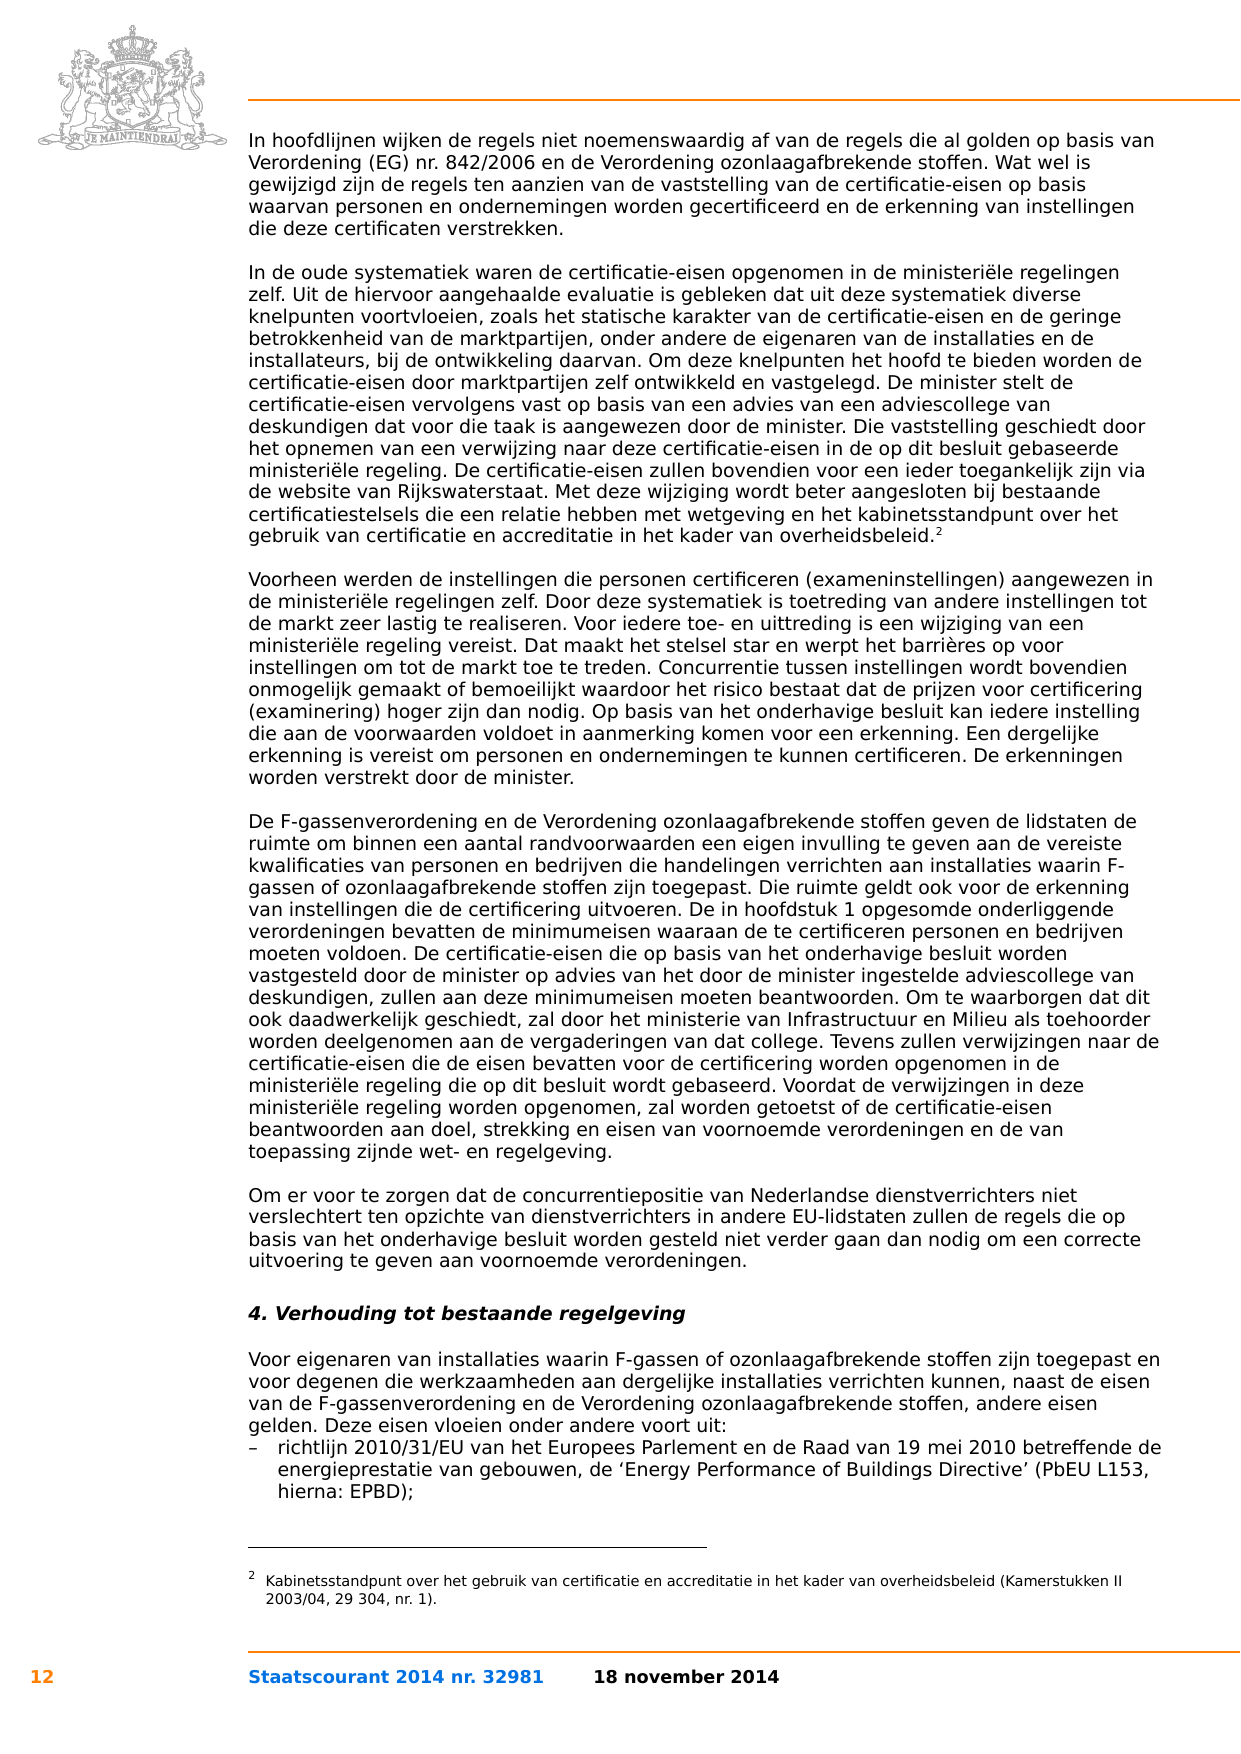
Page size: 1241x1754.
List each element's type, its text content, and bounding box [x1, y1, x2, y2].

text De F-gassenverordening en de Verordening ozonlaagafbrekende stoffen geven de lidstaten de ruimte om binnen een aantal randvoorwaarden een eigen invulling te geven aan de vereiste kwalificaties van personen en bedrijven die handelingen verrichten aan installaties waarin F-gassen of ozonlaagafbrekende stoffen zijn toegepast. Die ruimte geldt ook voor de erkenning van instellingen die de certificering uitvoeren. De in hoofdstuk 1 opgesomde onderliggende verordeningen bevatten de minimumeisen waaraan de te certificeren personen en bedrijven moeten voldoen. De certificatie-eisen die op basis van het onderhavige besluit worden vastgesteld door de minister op advies van het door de minister ingestelde adviescollege van deskundigen, zullen aan deze minimumeisen moeten beantwoorden. Om te waarborgen dat dit ook daadwerkelijk geschiedt, zal door het ministerie van Infrastructuur en Milieu als toehoorder worden deelgenomen aan de vergaderingen van dat college. Tevens zullen verwijzingen naar de certificatie-eisen die de eisen bevatten voor de certificering worden opgenomen in de ministeriële regeling die op dit besluit wordt gebaseerd. Voordat de verwijzingen in deze ministeriële regeling worden opgenomen, zal worden getoetst of de certificatie-eisen beantwoorden aan doel, strekking en eisen van voornoemde verordeningen en de van toepassing zijnde wet- en regelgeving. [248, 811, 1163, 1163]
subtitle 4. Verhouding tot bestaande regelgeving [248, 1302, 1163, 1324]
text – richtlijn 2010/31/EU van het Europees Parlement en de Raad van 19 mei 2010 betreffende de energieprestatie van gebouwen, de ‘Energy Performance of Buildings Directive’ (PbEU L153, hierna: EPBD); [248, 1437, 1163, 1503]
text Om er voor te zorgen dat de concurrentiepositie van Nederlandse dienstverrichters niet verslechtert ten opzichte van dienstverrichters in andere EU-lidstaten zullen de regels die op basis van het onderhavige besluit worden gesteld niet verder gaan dan nodig om een correcte uitvoering te geven aan voornoemde verordeningen. [248, 1184, 1163, 1272]
text In hoofdlijnen wijken de regels niet noemenswaardig af van de regels die al golden op basis van Verordening (EG) nr. 842/2006 en de Verordening ozonlaagafbrekende stoffen. Wat wel is gewijzigd zijn de regels ten aanzien van de vaststelling van de certificatie-eisen op basis waarvan personen en ondernemingen worden gecertificeerd en de erkenning van instellingen die deze certificaten verstrekken. [248, 130, 1163, 240]
text Kabinetsstandpunt over het gebruik van certificatie en accreditatie in het kader van overheidsbeleid (Kamerstukken II 2003/04, 29 304, nr. 1). [248, 1569, 1163, 1608]
text Voor eigenaren van installaties waarin F-gassen of ozonlaagafbrekende stoffen zijn toegepast en voor degenen die werkzaamheden aan dergelijke installaties verrichten kunnen, naast de eisen van de F-gassenverordening en de Verordening ozonlaagafbrekende stoffen, andere eisen gelden. Deze eisen vloeien onder andere voort uit: [248, 1349, 1163, 1437]
text Voorheen werden de instellingen die personen certificeren (exameninstellingen) aangewezen in de ministeriële regelingen zelf. Door deze systematiek is toetreding van andere instellingen tot de markt zeer lastig te realiseren. Voor iedere toe- en uittreding is een wijziging van een ministeriële regeling vereist. Dat maakt het stelsel star en werpt het barrières op voor instellingen om tot de markt toe te treden. Concurrentie tussen instellingen wordt bovendien onmogelijk gemaakt of bemoeilijkt waardoor het risico bestaat dat de prijzen voor certificering (examinering) hoger zijn dan nodig. Op basis van het onderhavige besluit kan iedere instelling die aan de voorwaarden voldoet in aanmerking komen voor een erkenning. Een dergelijke erkenning is vereist om personen en ondernemingen te kunnen certificeren. De erkenningen worden verstrekt door de minister. [248, 569, 1163, 789]
picture [38, 25, 227, 150]
text In de oude systematiek waren de certificatie-eisen opgenomen in de ministeriële regelingen zelf. Uit de hiervoor aangehaalde evaluatie is gebleken dat uit deze systematiek diverse knelpunten voortvloeien, zoals het statische karakter van de certificatie-eisen en de geringe betrokkenheid van de marktpartijen, onder andere de eigenaren van de installaties en de installateurs, bij de ontwikkeling daarvan. Om deze knelpunten het hoofd te bieden worden de certificatie-eisen door marktpartijen zelf ontwikkeld en vastgelegd. De minister stelt de certificatie-eisen vervolgens vast op basis van een advies van een adviescollege van deskundigen dat voor die taak is aangewezen door de minister. Die vaststelling geschiedt door het opnemen van een verwijzing naar deze certificatie-eisen in de op dit besluit gebaseerde ministeriële regeling. De certificatie-eisen zullen bovendien voor een ieder toegankelijk zijn via de website van Rijkswaterstaat. Met deze wijziging wordt beter aangesloten bij bestaande certificatiestelsels die een relatie hebben met wetgeving en het kabinetsstandpunt over het gebruik van certificatie en accreditatie in het kader van overheidsbeleid. [248, 262, 1163, 547]
